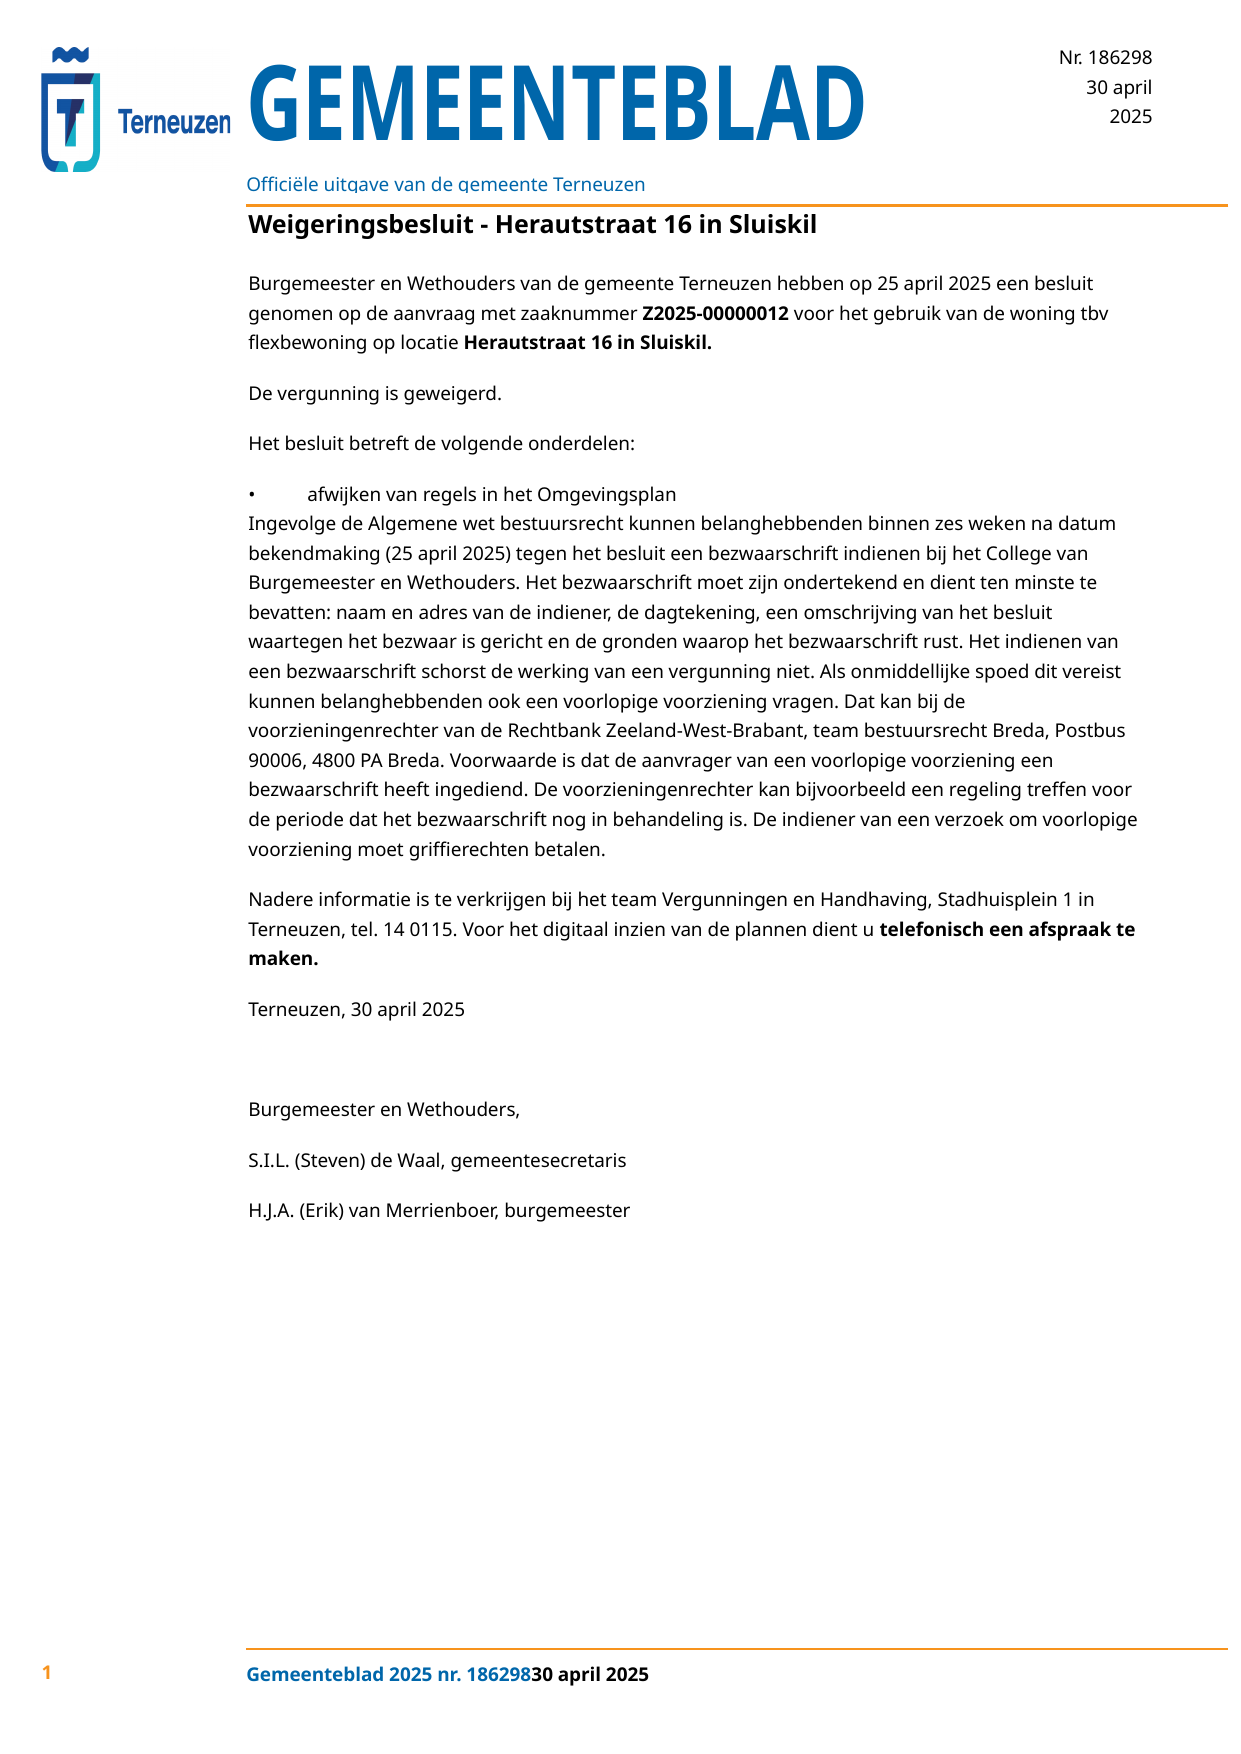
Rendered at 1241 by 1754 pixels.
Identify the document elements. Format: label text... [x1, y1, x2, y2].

text Weigeringsbesluit - Herautstraat 16 in Sluiskil [248, 207, 1152, 241]
list afwijken van regels in het Omgevingsplan [248, 481, 1152, 506]
text Het besluit betreft de volgende onderdelen: [248, 430, 1152, 456]
text Nadere informatie is te verkrijgen bij het team Vergunningen en Handhaving, Stadhuisplein 1 in Terneuzen, tel. 14 0115. Voor het digitaal inzien van de plannen dient u telefonisch een afspraak te maken. [248, 886, 1152, 971]
text Ingevolge de Algemene wet bestuursrecht kunnen belanghebbenden binnen zes weken na datum bekendmaking (25 april 2025) tegen het besluit een bezwaarschrift indienen bij het College van Burgemeester en Wethouders. Het bezwaarschrift moet zijn ondertekend en dient ten minste te bevatten: naam en adres van de indiener, de dagtekening, een omschrijving van het besluit waartegen het bezwaar is gericht en de gronden waarop het bezwaarschrift rust. Het indienen van een bezwaarschrift schorst de werking van een vergunning niet. Als onmiddellijke spoed dit vereist kunnen belanghebbenden ook een voorlopige voorziening vragen. Dat kan bij de voorzieningenrechter van de Rechtbank Zeeland-West-Brabant, team bestuursrecht Breda, Postbus 90006, 4800 PA Breda. Voorwaarde is dat de aanvrager van een voorlopige voorziening een bezwaarschrift heeft ingediend. De voorzieningenrechter kan bijvoorbeeld een regeling treffen voor de periode dat het bezwaarschrift nog in behandeling is. De indiener van een verzoek om voorlopige voorziening moet griffierechten betalen. [248, 510, 1152, 861]
picture [41, 47, 231, 172]
text De vergunning is geweigerd. [248, 380, 1152, 406]
text Terneuzen, 30 april 2025 [248, 996, 1152, 1021]
text S.I.L. (Steven) de Waal, gemeentesecretaris [248, 1147, 1152, 1173]
text Burgemeester en Wethouders, [248, 1097, 1152, 1122]
text H.J.A. (Erik) van Merrienboer, burgemeester [248, 1197, 1152, 1223]
text Burgemeester en Wethouders van de gemeente Terneuzen hebben op 25 april 2025 een besluit genomen op de aanvraag met zaaknummer Z2025-00000012 voor het gebruik van de woning tbv flexbewoning op locatie Herautstraat 16 in Sluiskil. [248, 270, 1152, 355]
